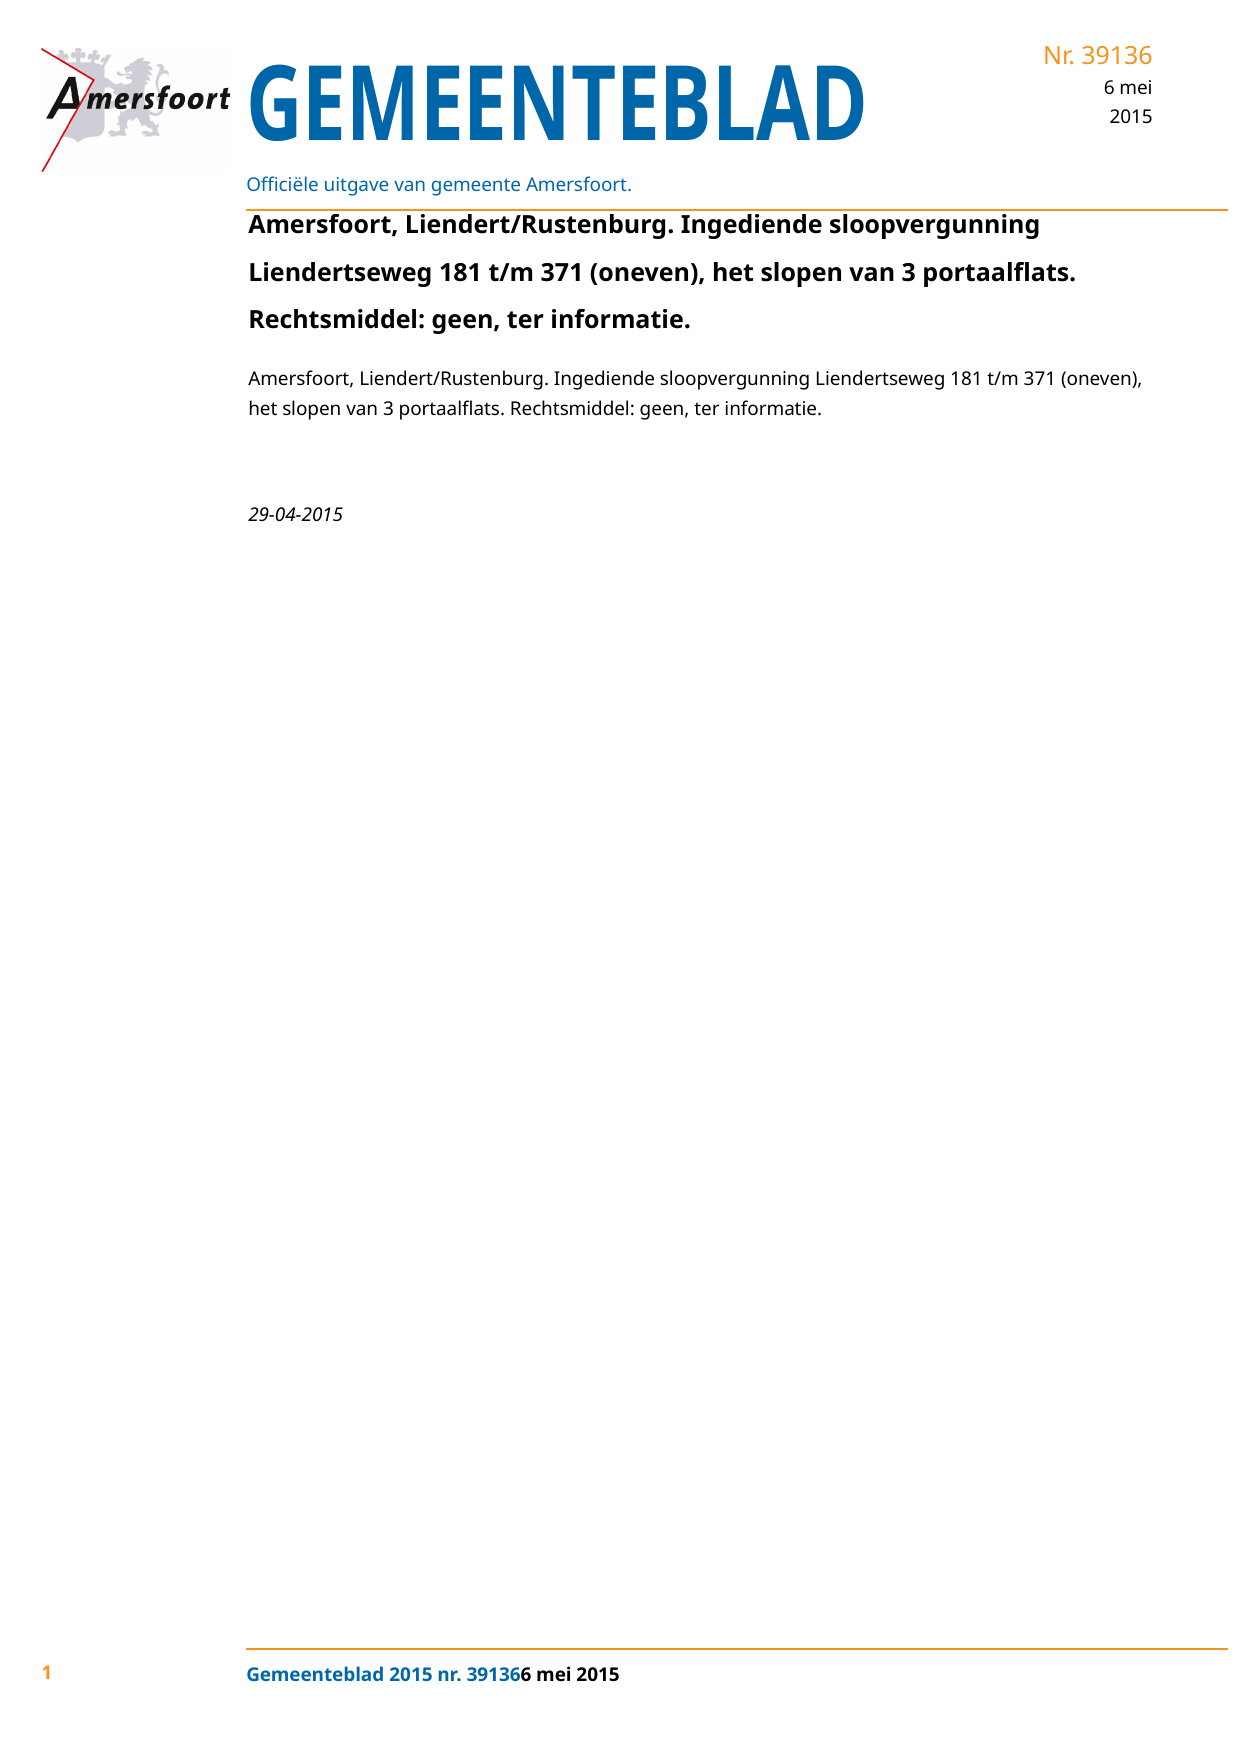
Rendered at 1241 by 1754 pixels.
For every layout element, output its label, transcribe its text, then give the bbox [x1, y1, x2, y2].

text 29-04-2015 [248, 501, 1152, 527]
picture [41, 47, 231, 172]
text Amersfoort, Liendert/Rustenburg. Ingediende sloopvergunning Liendertseweg 181 t/m 371 (oneven), het slopen van 3 portaalflats. Rechtsmiddel: geen, ter informatie. [248, 211, 1152, 336]
text Amersfoort, Liendert/Rustenburg. Ingediende sloopvergunning Liendertseweg 181 t/m 371 (oneven), het slopen van 3 portaalflats. Rechtsmiddel: geen, ter informatie. [248, 366, 1152, 421]
